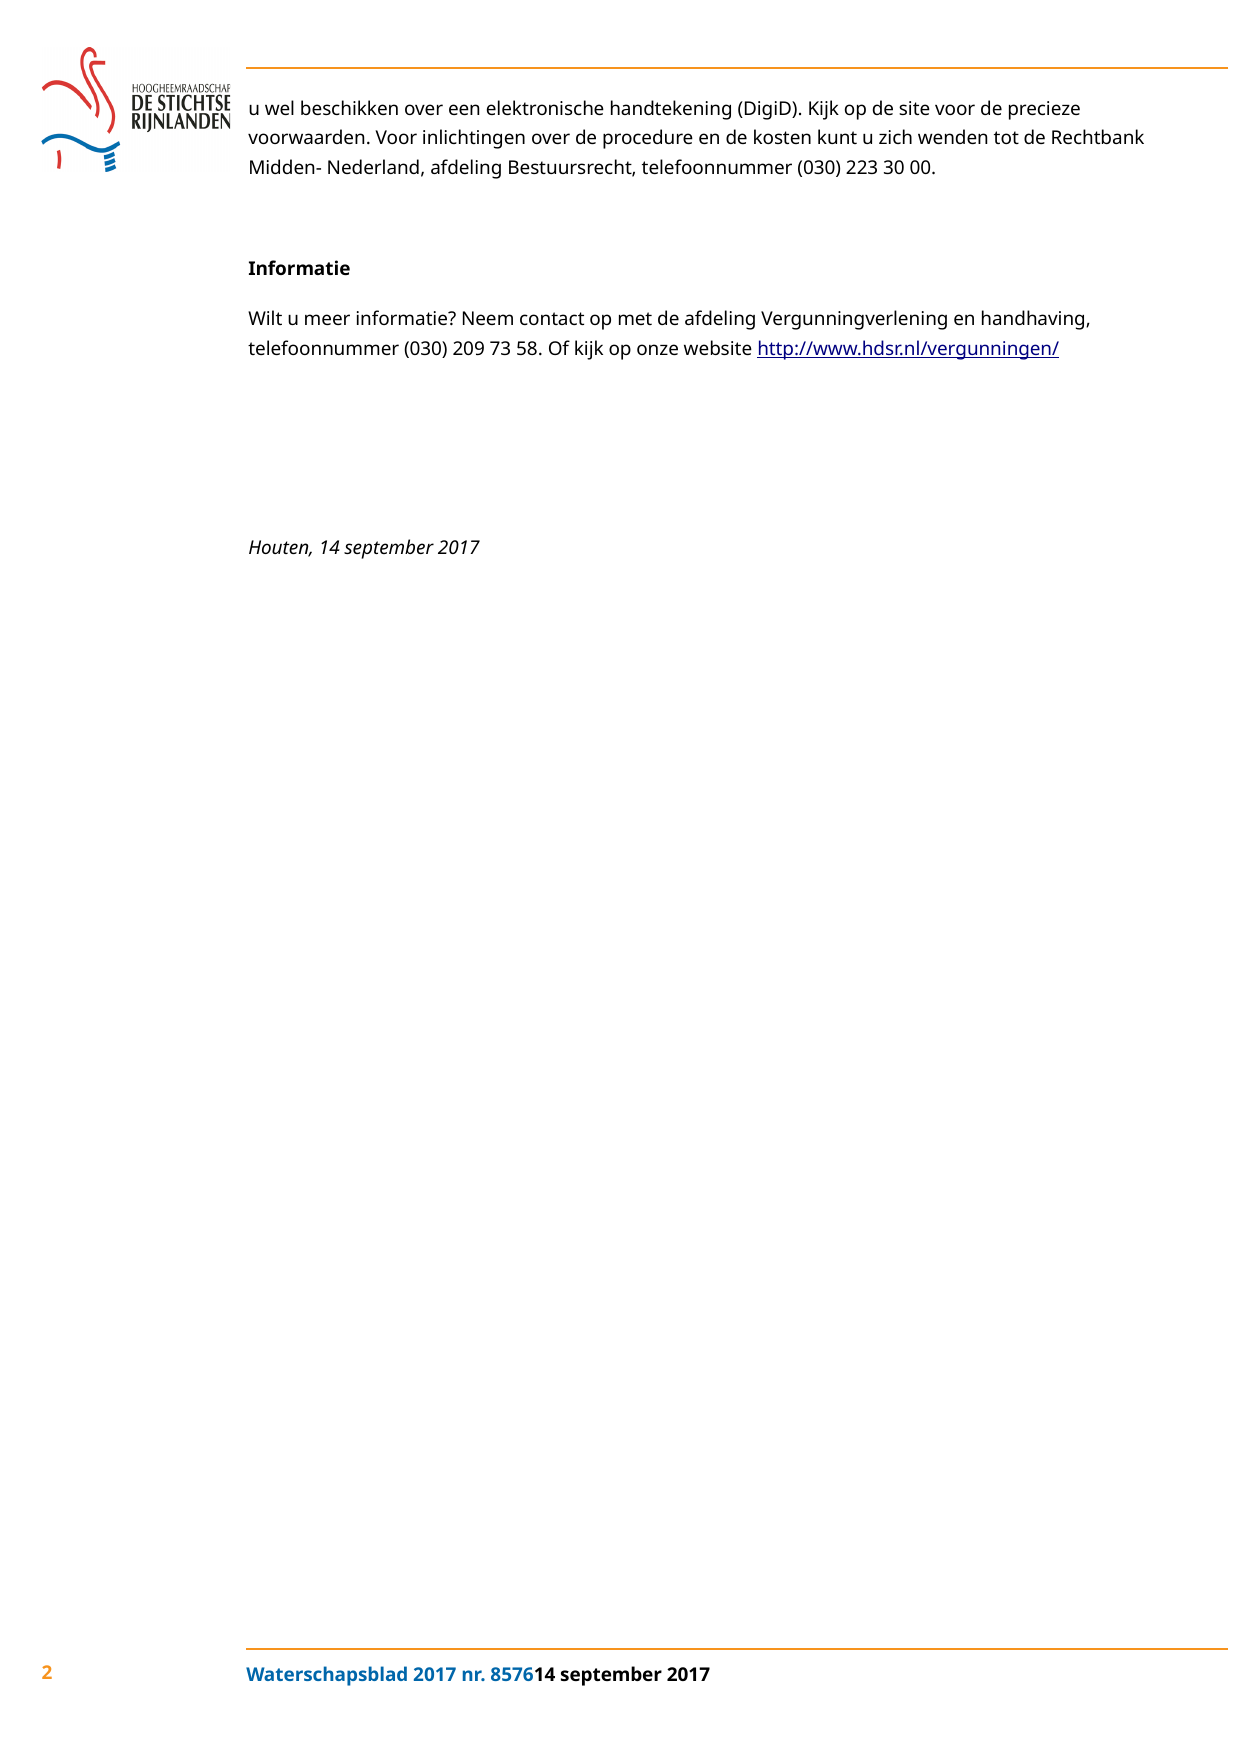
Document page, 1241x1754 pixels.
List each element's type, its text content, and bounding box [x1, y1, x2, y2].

text Informatie [248, 255, 1152, 281]
picture [41, 47, 231, 172]
text Houten, 14 september 2017 [248, 534, 1152, 559]
text Wilt u meer informatie? Neem contact op met de afdeling Vergunningverlening en handhaving, telefoonnummer (030) 209 73 58. Of kijk op onze website http://www.hdsr.nl/vergunningen/ [248, 305, 1152, 361]
text u wel beschikken over een elektronische handtekening (DigiD). Kijk op de site voor de precieze voorwaarden. Voor inlichtingen over de procedure en de kosten kunt u zich wenden tot de Rechtbank Midden- Nederland, afdeling Bestuursrecht, telefoonnummer (030) 223 30 00. [248, 95, 1152, 180]
